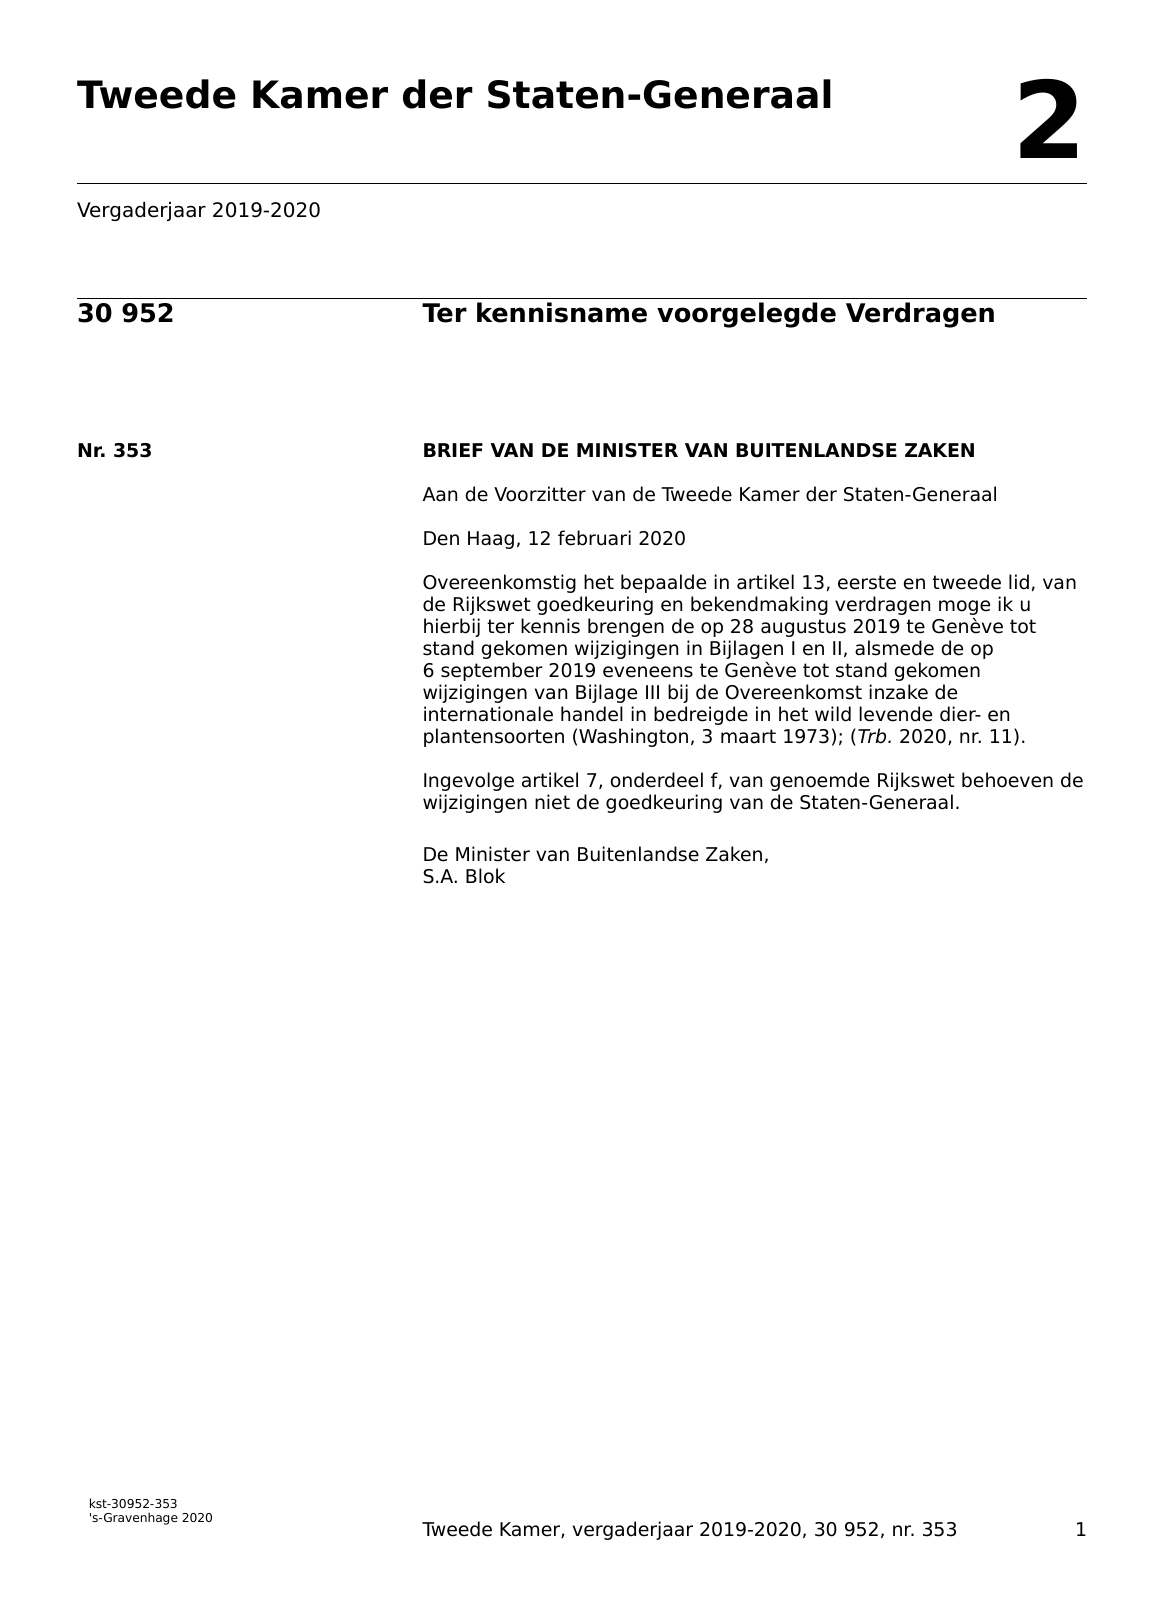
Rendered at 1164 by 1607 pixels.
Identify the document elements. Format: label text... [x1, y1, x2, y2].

text De Minister van Buitenlandse Zaken, S.A. Blok [422, 844, 1087, 888]
text 's-Gravenhage 2020 [88, 1511, 323, 1525]
table_cell Vergaderjaar 2019-2020 [77, 184, 1087, 298]
table_header 2 [886, 59, 1087, 183]
text kst-30952-353 [88, 1497, 323, 1511]
subtitle 30 952 Ter kennisname voorgelegde Verdragen [77, 299, 1087, 329]
text Den Haag, 12 februari 2020 [422, 528, 1087, 550]
text Aan de Voorzitter van de Tweede Kamer der Staten-Generaal [422, 484, 1087, 506]
subtitle Nr. 353 BRIEF VAN DE MINISTER VAN BUITENLANDSE ZAKEN [77, 440, 1087, 462]
text Ingevolge artikel 7, onderdeel f, van genoemde Rijkswet behoeven de wijzigingen niet de goedkeuring van de Staten-Generaal. [422, 770, 1087, 814]
table_header Tweede Kamer der Staten-Generaal [77, 59, 886, 183]
text Overeenkomstig het bepaalde in artikel 13, eerste en tweede lid, van de Rijkswet goedkeuring en bekendmaking verdragen moge ik u hierbij ter kennis brengen de op 28 augustus 2019 te Genève tot stand gekomen wijzigingen in Bijlagen I en II, alsmede de op 6 september 2019 eveneens te Genève tot stand gekomen wijzigingen van Bijlage III bij de Overeenkomst inzake de internationale handel in bedreigde in het wild levende dier- en plantensoorten (Washington, 3 maart 1973); (Trb. 2020, nr. 11). [422, 572, 1087, 748]
